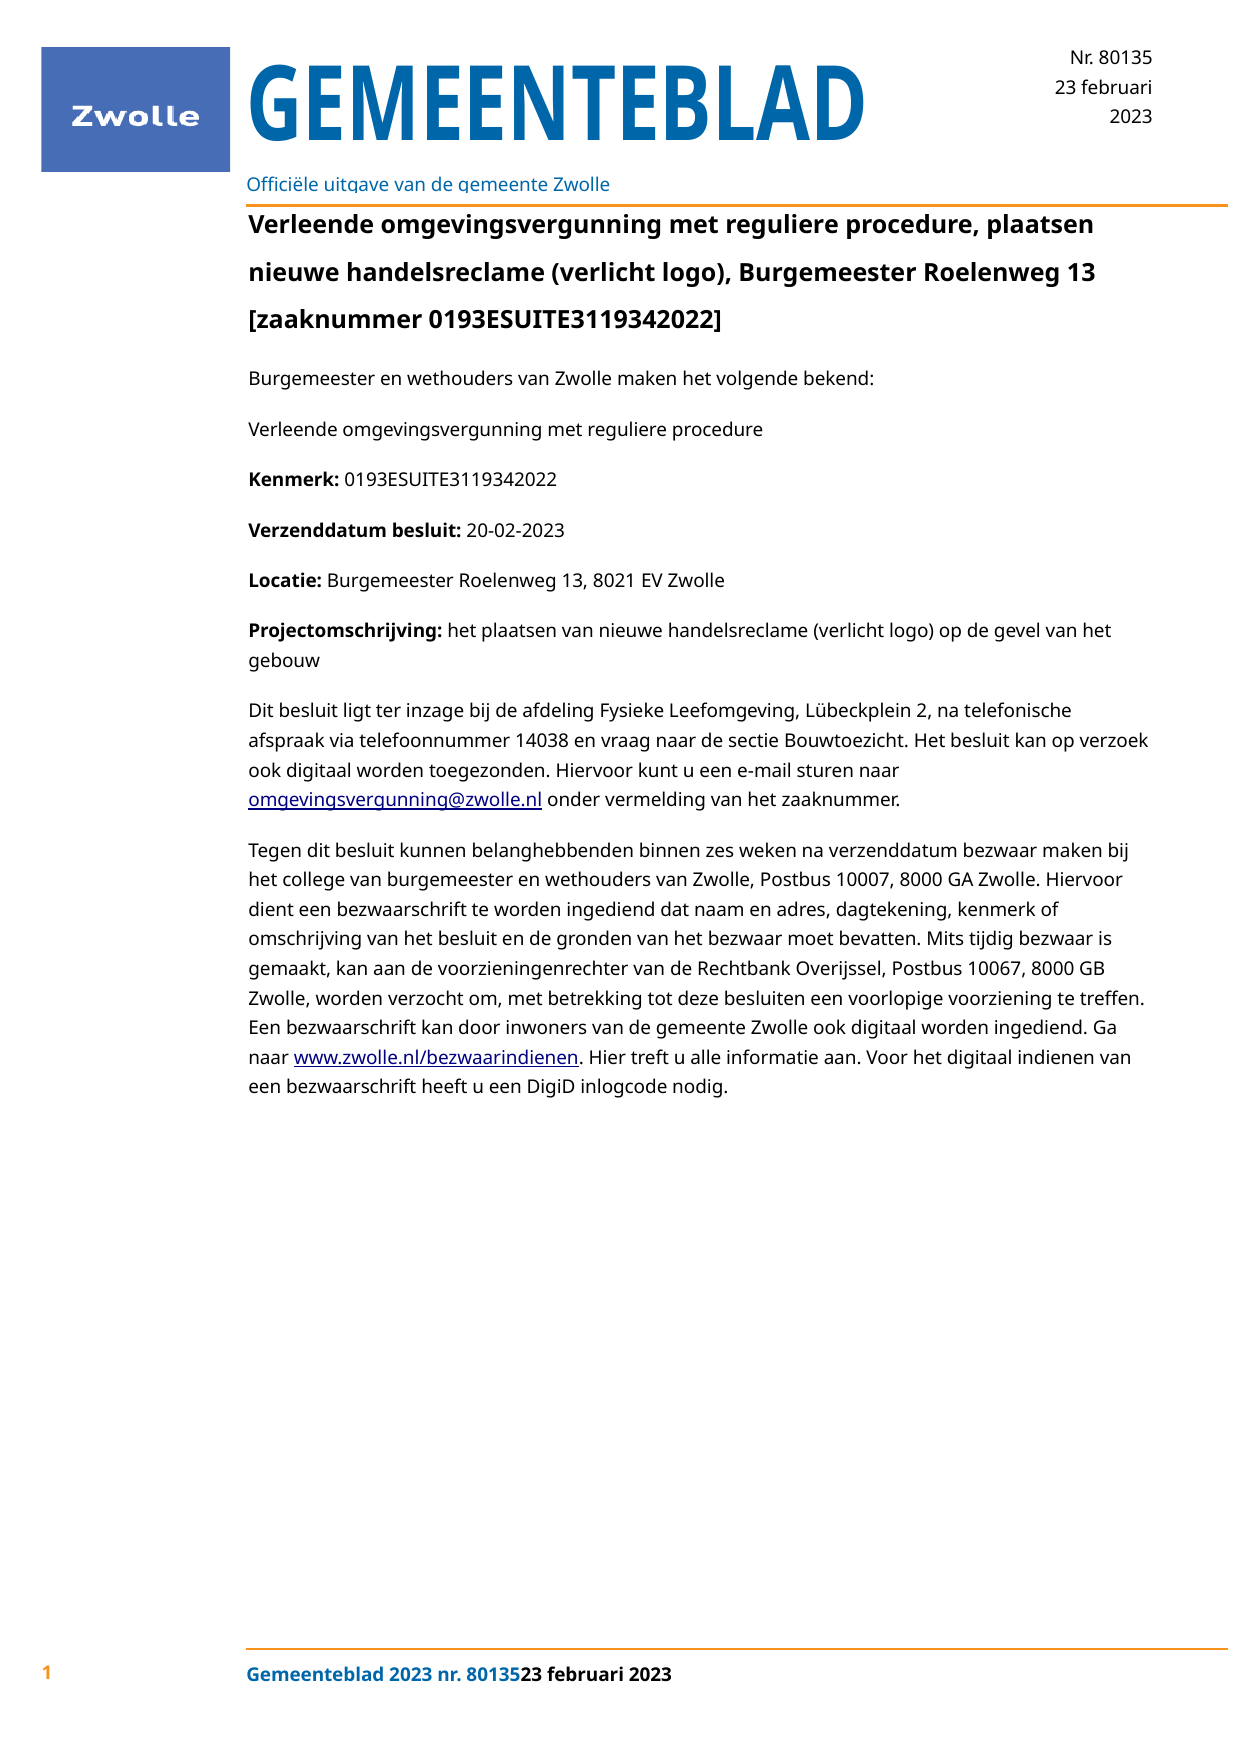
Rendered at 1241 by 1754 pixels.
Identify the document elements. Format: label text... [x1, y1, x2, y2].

text Tegen dit besluit kunnen belanghebbenden binnen zes weken na verzenddatum bezwaar maken bij het college van burgemeester en wethouders van Zwolle, Postbus 10007, 8000 GA Zwolle. Hiervoor dient een bezwaarschrift te worden ingediend dat naam en adres, dagtekening, kenmerk of omschrijving van het besluit en de gronden van het bezwaar moet bevatten. Mits tijdig bezwaar is gemaakt, kan aan de voorzieningenrechter van de Rechtbank Overijssel, Postbus 10067, 8000 GB Zwolle, worden verzocht om, met betrekking tot deze besluiten een voorlopige voorziening te treffen. Een bezwaarschrift kan door inwoners van de gemeente Zwolle ook digitaal worden ingediend. Ga naar www.zwolle.nl/bezwaarindienen. Hier treft u alle informatie aan. Voor het digitaal indienen van een bezwaarschrift heeft u een DigiD inlogcode nodig. [248, 837, 1152, 1099]
text Dit besluit ligt ter inzage bij de afdeling Fysieke Leefomgeving, Lübeckplein 2, na telefonische afspraak via telefoonnummer 14038 en vraag naar de sectie Bouwtoezicht. Het besluit kan op verzoek ook digitaal worden toegezonden. Hiervoor kunt u een e-mail sturen naar omgevingsvergunning@zwolle.nl onder vermelding van het zaaknummer. [248, 698, 1152, 812]
picture [41, 47, 231, 172]
text Verleende omgevingsvergunning met reguliere procedure, plaatsen nieuwe handelsreclame (verlicht logo), Burgemeester Roelenweg 13 [zaaknummer 0193ESUITE3119342022] [248, 207, 1152, 336]
text Verleende omgevingsvergunning met reguliere procedure [248, 416, 1152, 442]
text Verzenddatum besluit: 20-02-2023 [248, 517, 1152, 542]
text Kenmerk: 0193ESUITE3119342022 [248, 466, 1152, 492]
text Locatie: Burgemeester Roelenweg 13, 8021 EV Zwolle [248, 567, 1152, 593]
text Projectomschrijving: het plaatsen van nieuwe handelsreclame (verlicht logo) op de gevel van het gebouw [248, 618, 1152, 673]
text Burgemeester en wethouders van Zwolle maken het volgende bekend: [248, 366, 1152, 391]
